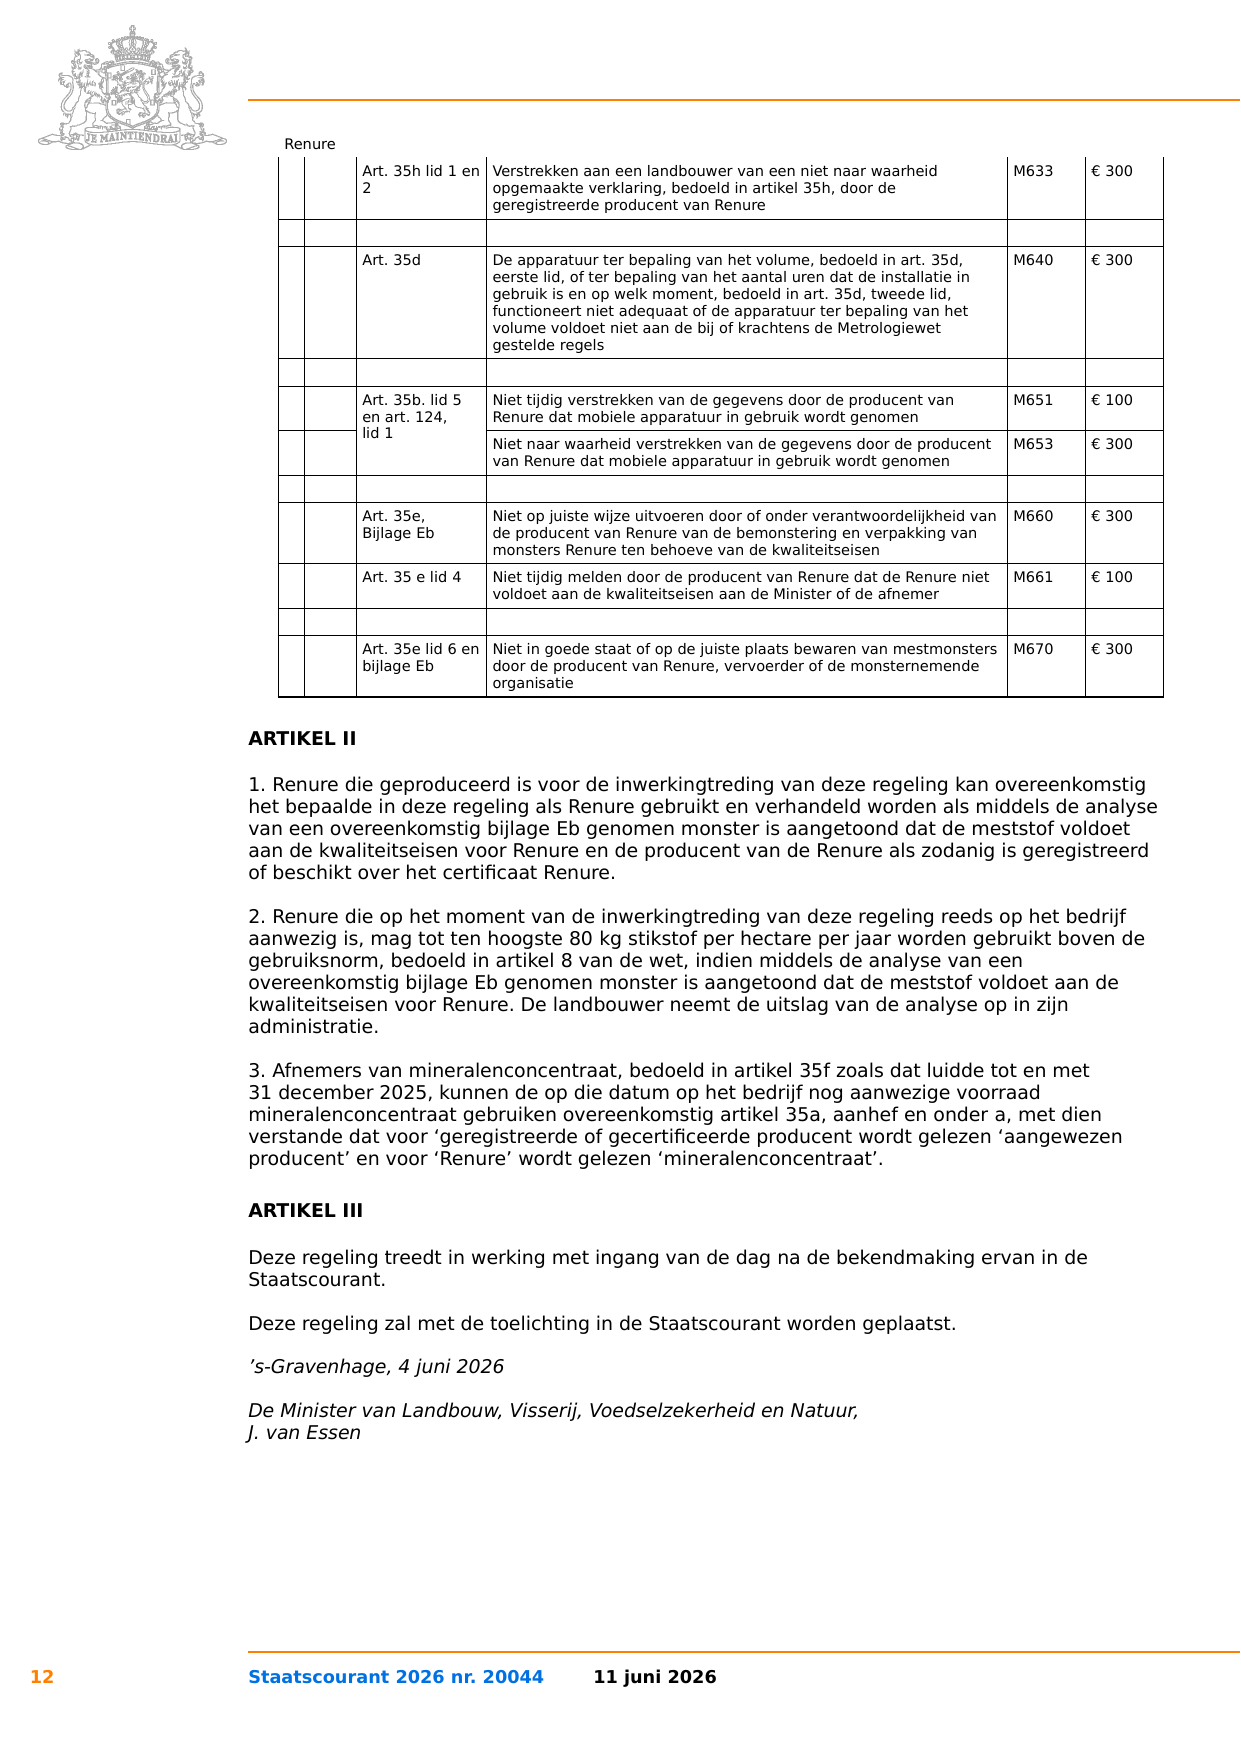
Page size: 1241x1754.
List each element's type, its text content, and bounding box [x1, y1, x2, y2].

table_cell [1086, 359, 1163, 386]
text 2. Renure die op het moment van de inwerkingtreding van deze regeling reeds op het bedrijf aanwezig is, mag tot ten hoogste 80 kg stikstof per hectare per jaar worden gebruikt boven de gebruiksnorm, bedoeld in artikel 8 van de wet, indien middels de analyse van een overeenkomstig bijlage Eb genomen monster is aangetoond dat de meststof voldoet aan de kwaliteitseisen voor Renure. De landbouwer neemt de uitslag van de analyse op in zijn administratie. [248, 906, 1163, 1038]
text ’s-Gravenhage, 4 juni 2026 [248, 1356, 1163, 1378]
table_cell [305, 503, 356, 563]
table_cell [357, 359, 486, 386]
subtitle ARTIKEL III [248, 1200, 1163, 1222]
table_cell [279, 387, 304, 430]
table_cell € 300 [1086, 431, 1163, 474]
table_cell [279, 636, 304, 696]
table_cell [279, 431, 304, 474]
table_cell Art. 35d [357, 247, 486, 358]
table_cell M660 [1008, 503, 1085, 563]
table_cell [305, 476, 356, 502]
table_cell Art. 35h lid 1 en 2 [357, 158, 486, 219]
table_header Renure [279, 131, 1163, 157]
table_cell [487, 609, 1007, 635]
table_cell [305, 220, 356, 246]
table_cell € 100 [1086, 387, 1163, 430]
table_cell [279, 247, 304, 358]
table_cell € 300 [1086, 503, 1163, 563]
table_cell M640 [1008, 247, 1085, 358]
table_cell [487, 220, 1007, 246]
text Deze regeling treedt in werking met ingang van de dag na de bekendmaking ervan in de Staatscourant. [248, 1247, 1163, 1291]
table_cell [1008, 476, 1085, 502]
table_cell [279, 158, 304, 219]
table_cell M633 [1008, 158, 1085, 219]
table_cell [305, 431, 356, 474]
table_cell [1008, 359, 1085, 386]
table_cell [279, 564, 304, 608]
table_cell [305, 564, 356, 608]
table_cell [279, 609, 304, 635]
table_cell € 300 [1086, 636, 1163, 696]
subtitle ARTIKEL II [248, 727, 1163, 749]
table_cell Art. 35e lid 6 en bijlage Eb [357, 636, 486, 696]
table_cell Niet op juiste wijze uitvoeren door of onder verantwoordelijkheid van de producent van Renure van de bemonstering en verpakking van monsters Renure ten behoeve van de kwaliteitseisen [487, 503, 1007, 563]
table_cell M653 [1008, 431, 1085, 474]
table_cell [1008, 609, 1085, 635]
text De Minister van Landbouw, Visserij, Voedselzekerheid en Natuur, J. van Essen [248, 1400, 1163, 1444]
table_cell [1086, 476, 1163, 502]
table_cell [305, 609, 356, 635]
table_cell M670 [1008, 636, 1085, 696]
table_cell [279, 220, 304, 246]
text Deze regeling zal met de toelichting in de Staatscourant worden geplaatst. [248, 1313, 1163, 1334]
table_cell Art. 35 e lid 4 [357, 564, 486, 608]
table_cell € 100 [1086, 564, 1163, 608]
text 3. Afnemers van mineralenconcentraat, bedoeld in artikel 35f zoals dat luidde tot en met 31 december 2025, kunnen de op die datum op het bedrijf nog aanwezige voorraad mineralenconcentraat gebruiken overeenkomstig artikel 35a, aanhef en onder a, met dien verstande dat voor ‘geregistreerde of gecertificeerde producent wordt gelezen ‘aangewezen producent’ en voor ‘Renure’ wordt gelezen ‘mineralenconcentraat’. [248, 1060, 1163, 1170]
table_cell [279, 503, 304, 563]
table_cell Niet in goede staat of op de juiste plaats bewaren van mestmonsters door de producent van Renure, vervoerder of de monsternemende organisatie [487, 636, 1007, 696]
table_cell De apparatuur ter bepaling van het volume, bedoeld in art. 35d, eerste lid, of ter bepaling van het aantal uren dat de installatie in gebruik is en op welk moment, bedoeld in art. 35d, tweede lid, functioneert niet adequaat of de apparatuur ter bepaling van het volume voldoet niet aan de bij of krachtens de Metrologiewet gestelde regels [487, 247, 1007, 358]
table_cell Art. 35b. lid 5 en art. 124, lid 1 [357, 387, 486, 474]
picture [38, 25, 227, 150]
table_cell [487, 359, 1007, 386]
table_cell € 300 [1086, 158, 1163, 219]
table_cell Verstrekken aan een landbouwer van een niet naar waarheid opgemaakte verklaring, bedoeld in artikel 35h, door de geregistreerde producent van Renure [487, 158, 1007, 219]
table_cell [1008, 220, 1085, 246]
table_cell [305, 636, 356, 696]
text 1. Renure die geproduceerd is voor de inwerkingtreding van deze regeling kan overeenkomstig het bepaalde in deze regeling als Renure gebruikt en verhandeld worden als middels de analyse van een overeenkomstig bijlage Eb genomen monster is aangetoond dat de meststof voldoet aan de kwaliteitseisen voor Renure en de producent van de Renure als zodanig is geregistreerd of beschikt over het certificaat Renure. [248, 774, 1163, 884]
table_cell [357, 476, 486, 502]
table_cell [1086, 609, 1163, 635]
table_cell [357, 609, 486, 635]
table_cell [305, 359, 356, 386]
table_cell [357, 220, 486, 246]
table_cell [487, 476, 1007, 502]
table_cell [1086, 220, 1163, 246]
table_cell Niet tijdig verstrekken van de gegevens door de producent van Renure dat mobiele apparatuur in gebruik wordt genomen [487, 387, 1007, 430]
table_cell M651 [1008, 387, 1085, 430]
table_cell Niet naar waarheid verstrekken van de gegevens door de producent van Renure dat mobiele apparatuur in gebruik wordt genomen [487, 431, 1007, 474]
table_cell [305, 247, 356, 358]
table_cell [279, 359, 304, 386]
table_cell Niet tijdig melden door de producent van Renure dat de Renure niet voldoet aan de kwaliteitseisen aan de Minister of de afnemer [487, 564, 1007, 608]
table_cell [305, 387, 356, 430]
table_cell [305, 158, 356, 219]
table_cell [279, 476, 304, 502]
table_cell € 300 [1086, 247, 1163, 358]
table_cell Art. 35e, Bijlage Eb [357, 503, 486, 563]
table_cell M661 [1008, 564, 1085, 608]
